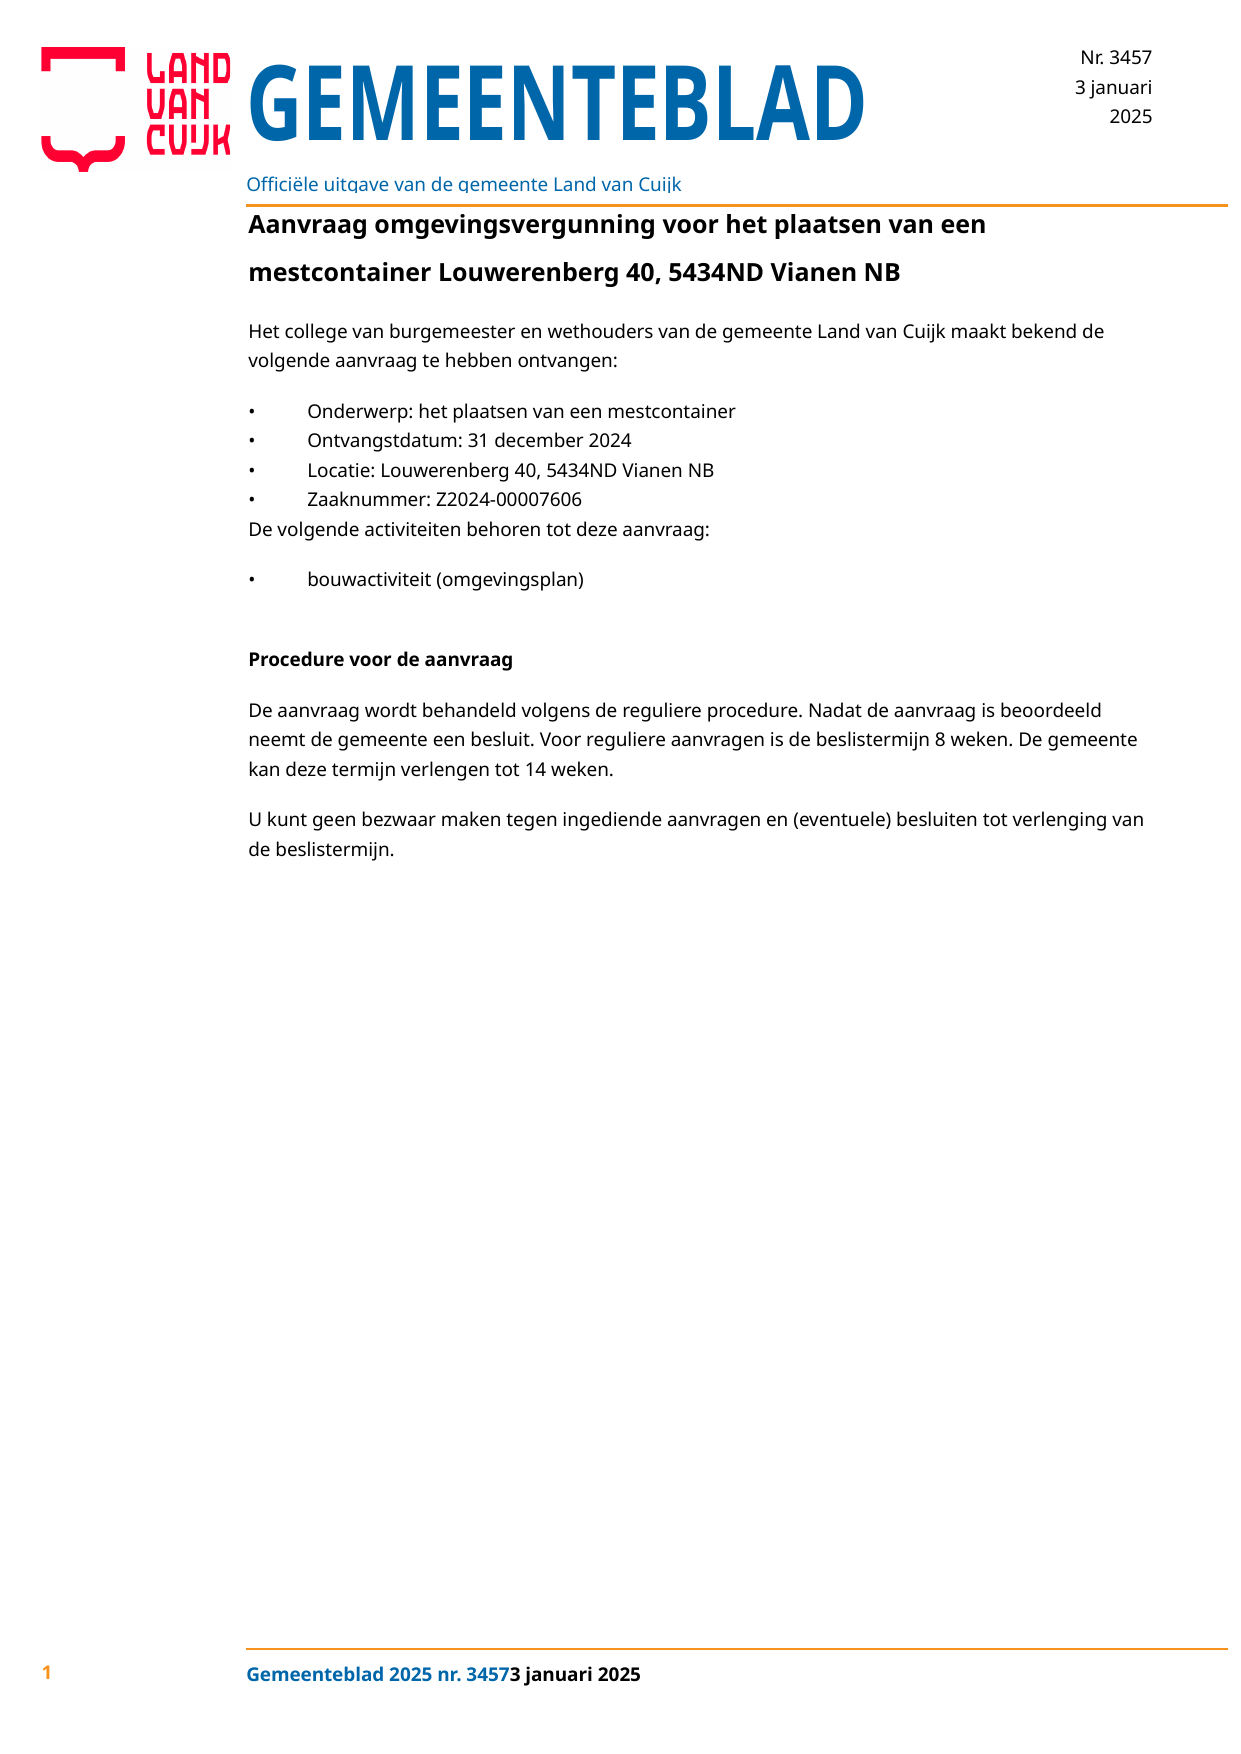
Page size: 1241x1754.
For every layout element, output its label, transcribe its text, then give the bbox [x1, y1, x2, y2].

list bouwactiviteit (omgevingsplan) [248, 567, 1152, 592]
text De aanvraag wordt behandeld volgens de reguliere procedure. Nadat de aanvraag is beoordeeld neemt de gemeente een besluit. Voor reguliere aanvragen is de beslistermijn 8 weken. De gemeente kan deze termijn verlengen tot 14 weken. [248, 697, 1152, 782]
text Aanvraag omgevingsvergunning voor het plaatsen van een mestcontainer Louwerenberg 40, 5434ND Vianen NB [248, 207, 1152, 288]
list Zaaknummer: Z2024-00007606 [248, 487, 1152, 512]
text Het college van burgemeester en wethouders van de gemeente Land van Cuijk maakt bekend de volgende aanvraag te hebben ontvangen: [248, 318, 1152, 373]
list Locatie: Louwerenberg 40, 5434ND Vianen NB [248, 457, 1152, 483]
list Onderwerp: het plaatsen van een mestcontainer [248, 398, 1152, 424]
text De volgende activiteiten behoren tot deze aanvraag: [248, 516, 1152, 542]
picture [41, 47, 231, 172]
list Ontvangstdatum: 31 december 2024 [248, 427, 1152, 453]
text Procedure voor de aanvraag [248, 647, 1152, 672]
text U kunt geen bezwaar maken tegen ingediende aanvragen en (eventuele) besluiten tot verlenging van de beslistermijn. [248, 807, 1152, 862]
